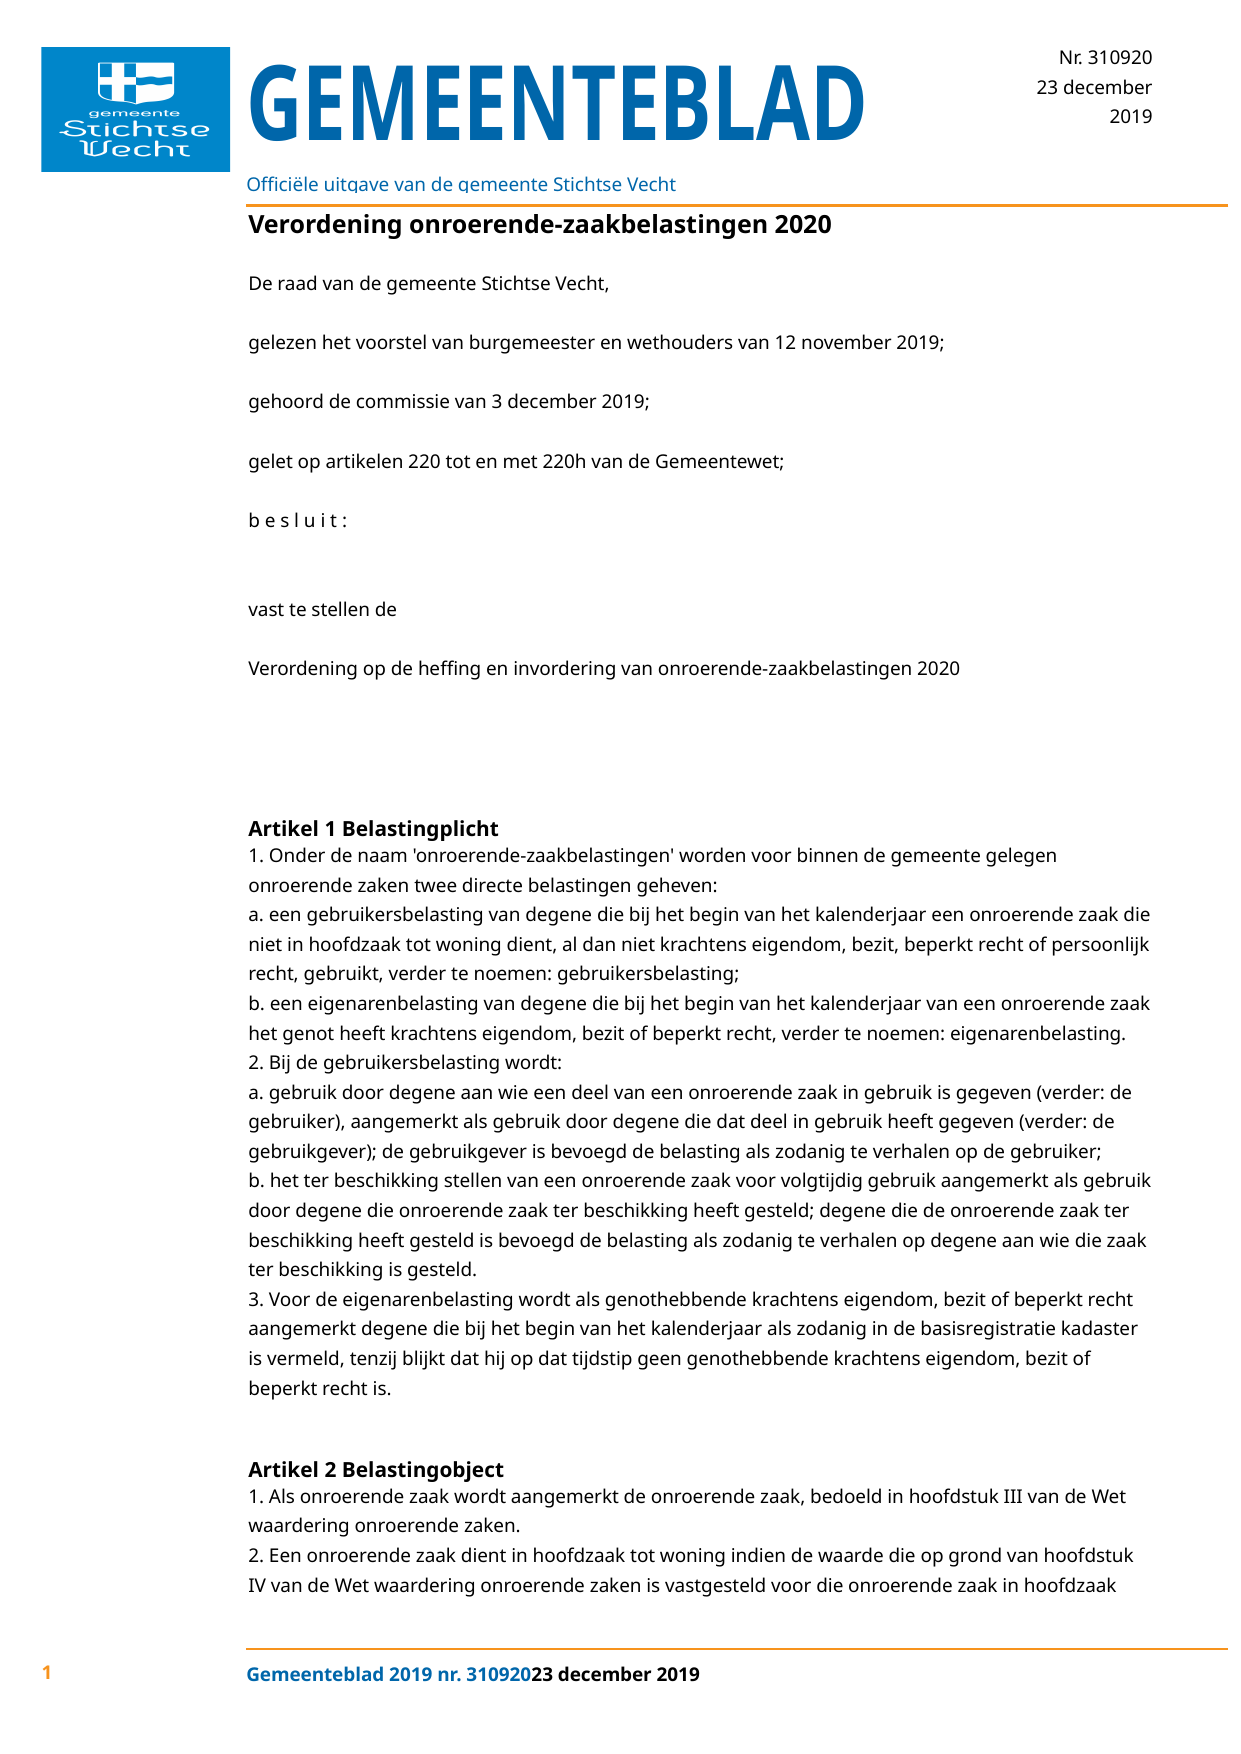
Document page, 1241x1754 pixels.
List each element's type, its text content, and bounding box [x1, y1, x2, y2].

text Artikel 1 Belastingplicht [248, 814, 1152, 842]
picture [99, 63, 135, 101]
text 2. Bij de gebruikersbelasting wordt: [248, 1049, 1152, 1075]
text De raad van de gemeente Stichtse Vecht, [248, 270, 1152, 296]
text Artikel 2 Belastingobject [248, 1455, 1152, 1483]
text vast te stellen de [248, 596, 1152, 621]
text gehoord de commissie van 3 december 2019; [248, 389, 1152, 414]
text b. een eigenarenbelasting van degene die bij het begin van het kalenderjaar van een onroerende zaak het genot heeft krachtens eigendom, bezit of beperkt recht, verder te noemen: eigenarenbelasting. [248, 990, 1152, 1045]
text Verordening op de heffing en invordering van onroerende-zaakbelastingen 2020 [248, 655, 1152, 681]
text gelet op artikelen 220 tot en met 220h van de Gemeentewet; [248, 448, 1152, 473]
text a. gebruik door degene aan wie een deel van een onroerende zaak in gebruik is gegeven (verder: de gebruiker), aangemerkt als gebruik door degene die dat deel in gebruik heeft gegeven (verder: de gebruikgever); de gebruikgever is bevoegd de belasting als zodanig te verhalen op de gebruiker; [248, 1079, 1152, 1164]
text 2. Een onroerende zaak dient in hoofdzaak tot woning indien de waarde die op grond van hoofdstuk IV van de Wet waardering onroerende zaken is vastgesteld voor die onroerende zaak in hoofdzaak [248, 1542, 1152, 1598]
text gelezen het voorstel van burgemeester en wethouders van 12 november 2019; [248, 329, 1152, 355]
picture [137, 63, 174, 103]
text 1. Als onroerende zaak wordt aangemerkt de onroerende zaak, bedoeld in hoofdstuk III van de Wet waardering onroerende zaken. [248, 1483, 1152, 1538]
text b. het ter beschikking stellen van een onroerende zaak voor volgtijdig gebruik aangemerkt als gebruik door degene die onroerende zaak ter beschikking heeft gesteld; degene die de onroerende zaak ter beschikking heeft gesteld is bevoegd de belasting als zodanig te verhalen op degene aan wie die zaak ter beschikking is gesteld. [248, 1168, 1152, 1282]
text a. een gebruikersbelasting van degene die bij het begin van het kalenderjaar een onroerende zaak die niet in hoofdzaak tot woning dient, al dan niet krachtens eigendom, bezit, beperkt recht of persoonlijk recht, gebruikt, verder te noemen: gebruikersbelasting; [248, 901, 1152, 986]
text 3. Voor de eigenarenbelasting wordt als genothebbende krachtens eigendom, bezit of beperkt recht aangemerkt degene die bij het begin van het kalenderjaar als zodanig in de basisregistratie kadaster is vermeld, tenzij blijkt dat hij op dat tijdstip geen genothebbende krachtens eigendom, bezit of beperkt recht is. [248, 1286, 1152, 1400]
text 1. Onder de naam 'onroerende-zaakbelastingen' worden voor binnen de gemeente gelegen onroerende zaken twee directe belastingen geheven: [248, 842, 1152, 897]
text b e s l u i t : [248, 507, 1152, 533]
text Verordening onroerende-zaakbelastingen 2020 [248, 207, 1152, 241]
